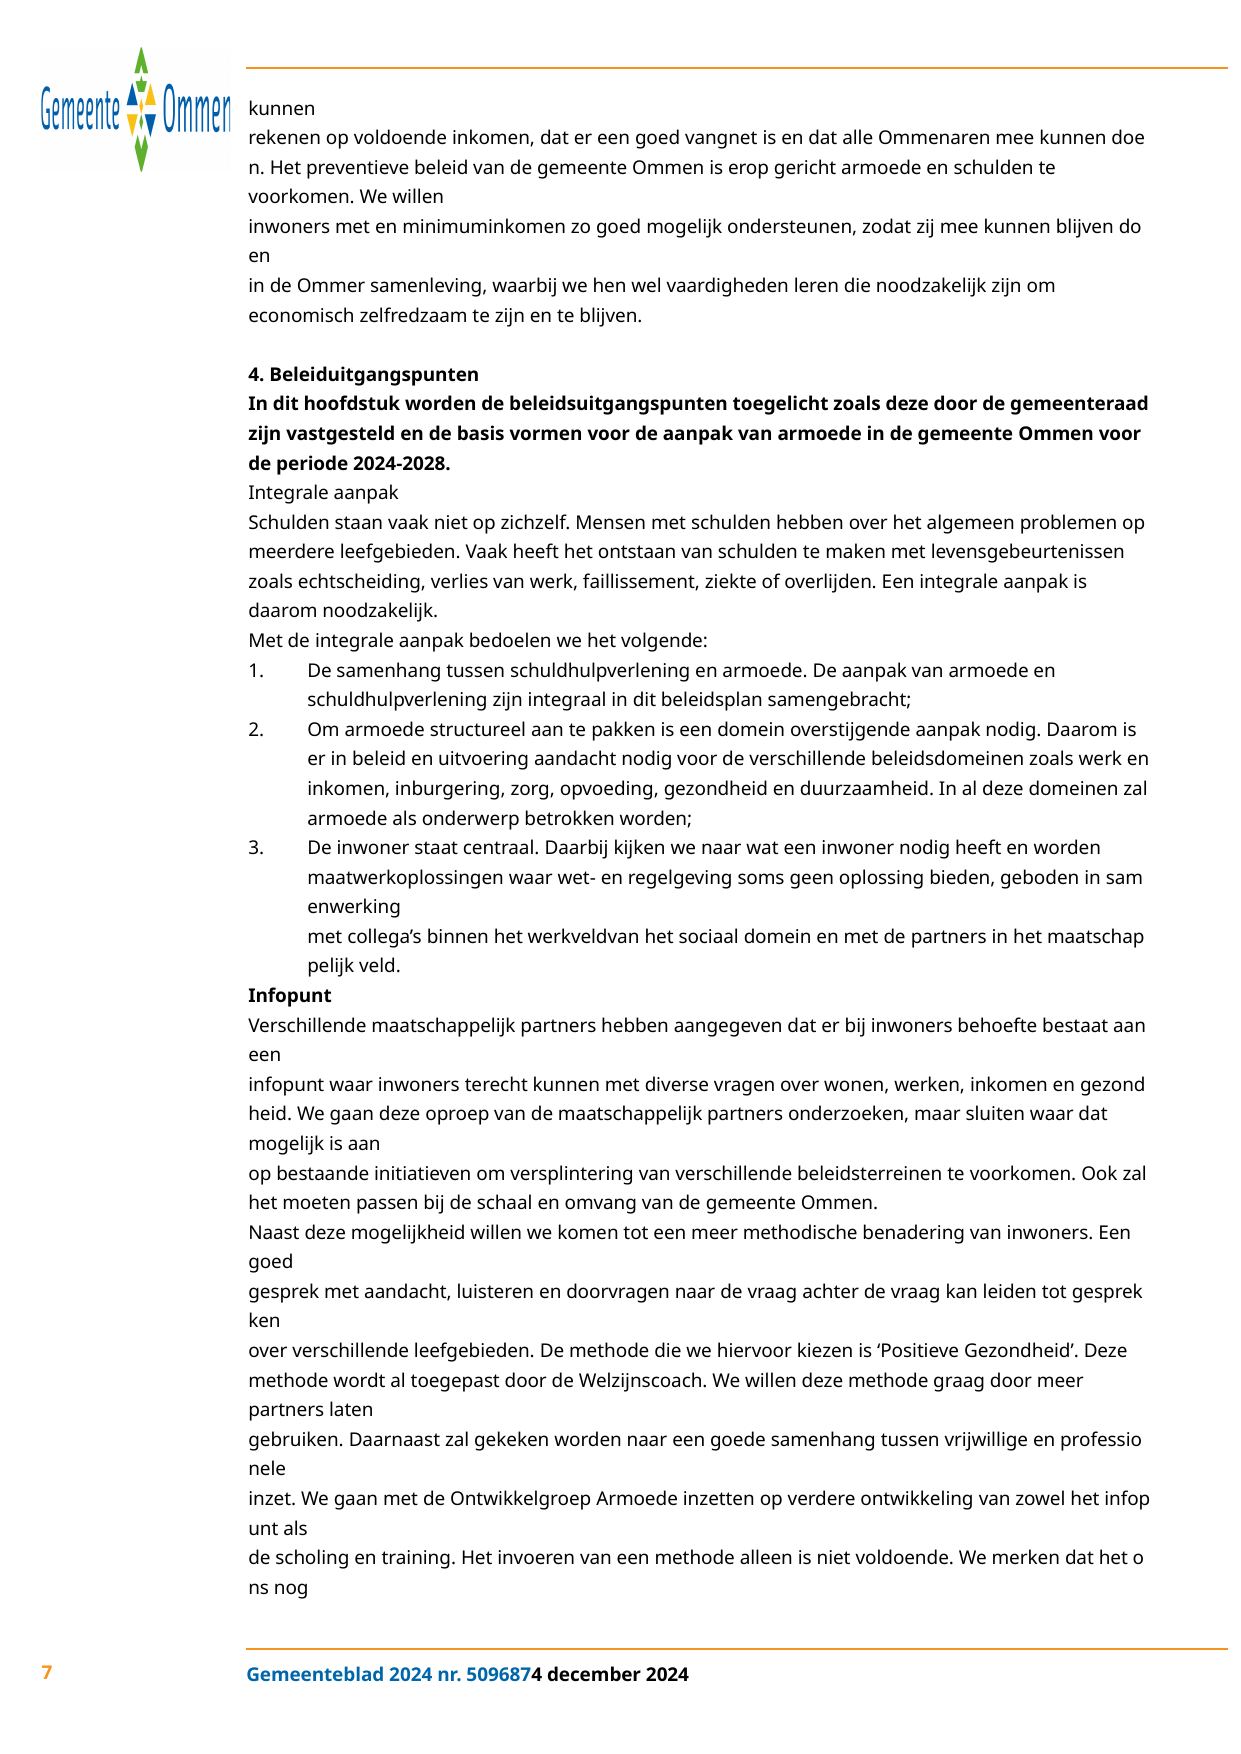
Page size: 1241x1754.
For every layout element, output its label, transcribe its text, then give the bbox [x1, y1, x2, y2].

text Integrale aanpak [248, 479, 1152, 505]
text Verschillende maatschappelijk partners hebben aangegeven dat er bij inwoners behoefte bestaat aan een infopunt waar inwoners terecht kunnen met diverse vragen over wonen, werken, inkomen en gezondheid. We gaan deze oproep van de maatschappelijk partners onderzoeken, maar sluiten waar dat mogelijk is aan op bestaande initiatieven om versplintering van verschillende beleidsterreinen te voorkomen. Ook zal het moeten passen bij de schaal en omvang van de gemeente Ommen. [248, 1012, 1152, 1215]
text Infopunt [248, 982, 1152, 1008]
text kunnen rekenen op voldoende inkomen, dat er een goed vangnet is en dat alle Ommenaren mee kunnen doen. Het preventieve beleid van de gemeente Ommen is erop gericht armoede en schulden te voorkomen. We willen inwoners met en minimuminkomen zo goed mogelijk ondersteunen, zodat zij mee kunnen blijven doen [248, 95, 1152, 268]
list Om armoede structureel aan te pakken is een domein overstijgende aanpak nodig. Daarom is er in beleid en uitvoering aandacht nodig voor de verschillende beleidsdomeinen zoals werk en inkomen, inburgering, zorg, opvoeding, gezondheid en duurzaamheid. In al deze domeinen zal armoede als onderwerp betrokken worden; [248, 716, 1152, 831]
text in de Ommer samenleving, waarbij we hen wel vaardigheden leren die noodzakelijk zijn om economisch zelfredzaam te zijn en te blijven. [248, 272, 1152, 328]
text methode wordt al toegepast door de Welzijnscoach. We willen deze methode graag door meer partners laten gebruiken. Daarnaast zal gekeken worden naar een goede samenhang tussen vrijwillige en professionele inzet. We gaan met de Ontwikkelgroep Armoede inzetten op verdere ontwikkeling van zowel het infopunt als de scholing en training. Het invoeren van een methode alleen is niet voldoende. We merken dat het ons nog [248, 1367, 1152, 1600]
text 4. Beleiduitgangspunten [248, 361, 1152, 387]
list De samenhang tussen schuldhulpverlening en armoede. De aanpak van armoede en schuldhulpverlening zijn integraal in dit beleidsplan samengebracht; [248, 657, 1152, 712]
list De inwoner staat centraal. Daarbij kijken we naar wat een inwoner nodig heeft en worden maatwerkoplossingen waar wet- en regelgeving soms geen oplossing bieden, geboden in samenwerking met collega’s binnen het werkveldvan het sociaal domein en met de partners in het maatschappelijk veld. [248, 834, 1152, 978]
text Naast deze mogelijkheid willen we komen tot een meer methodische benadering van inwoners. Een goed gesprek met aandacht, luisteren en doorvragen naar de vraag achter de vraag kan leiden tot gesprekken over verschillende leefgebieden. De methode die we hiervoor kiezen is ‘Positieve Gezondheid’. Deze [248, 1219, 1152, 1363]
text Met de integrale aanpak bedoelen we het volgende: [248, 627, 1152, 653]
picture [41, 47, 231, 172]
text In dit hoofdstuk worden de beleidsuitgangspunten toegelicht zoals deze door de gemeenteraad zijn vastgesteld en de basis vormen voor de aanpak van armoede in de gemeente Ommen voor de periode 2024-2028. [248, 391, 1152, 476]
text Schulden staan vaak niet op zichzelf. Mensen met schulden hebben over het algemeen problemen op meerdere leefgebieden. Vaak heeft het ontstaan van schulden te maken met levensgebeurtenissen zoals echtscheiding, verlies van werk, faillissement, ziekte of overlijden. Een integrale aanpak is daarom noodzakelijk. [248, 509, 1152, 623]
